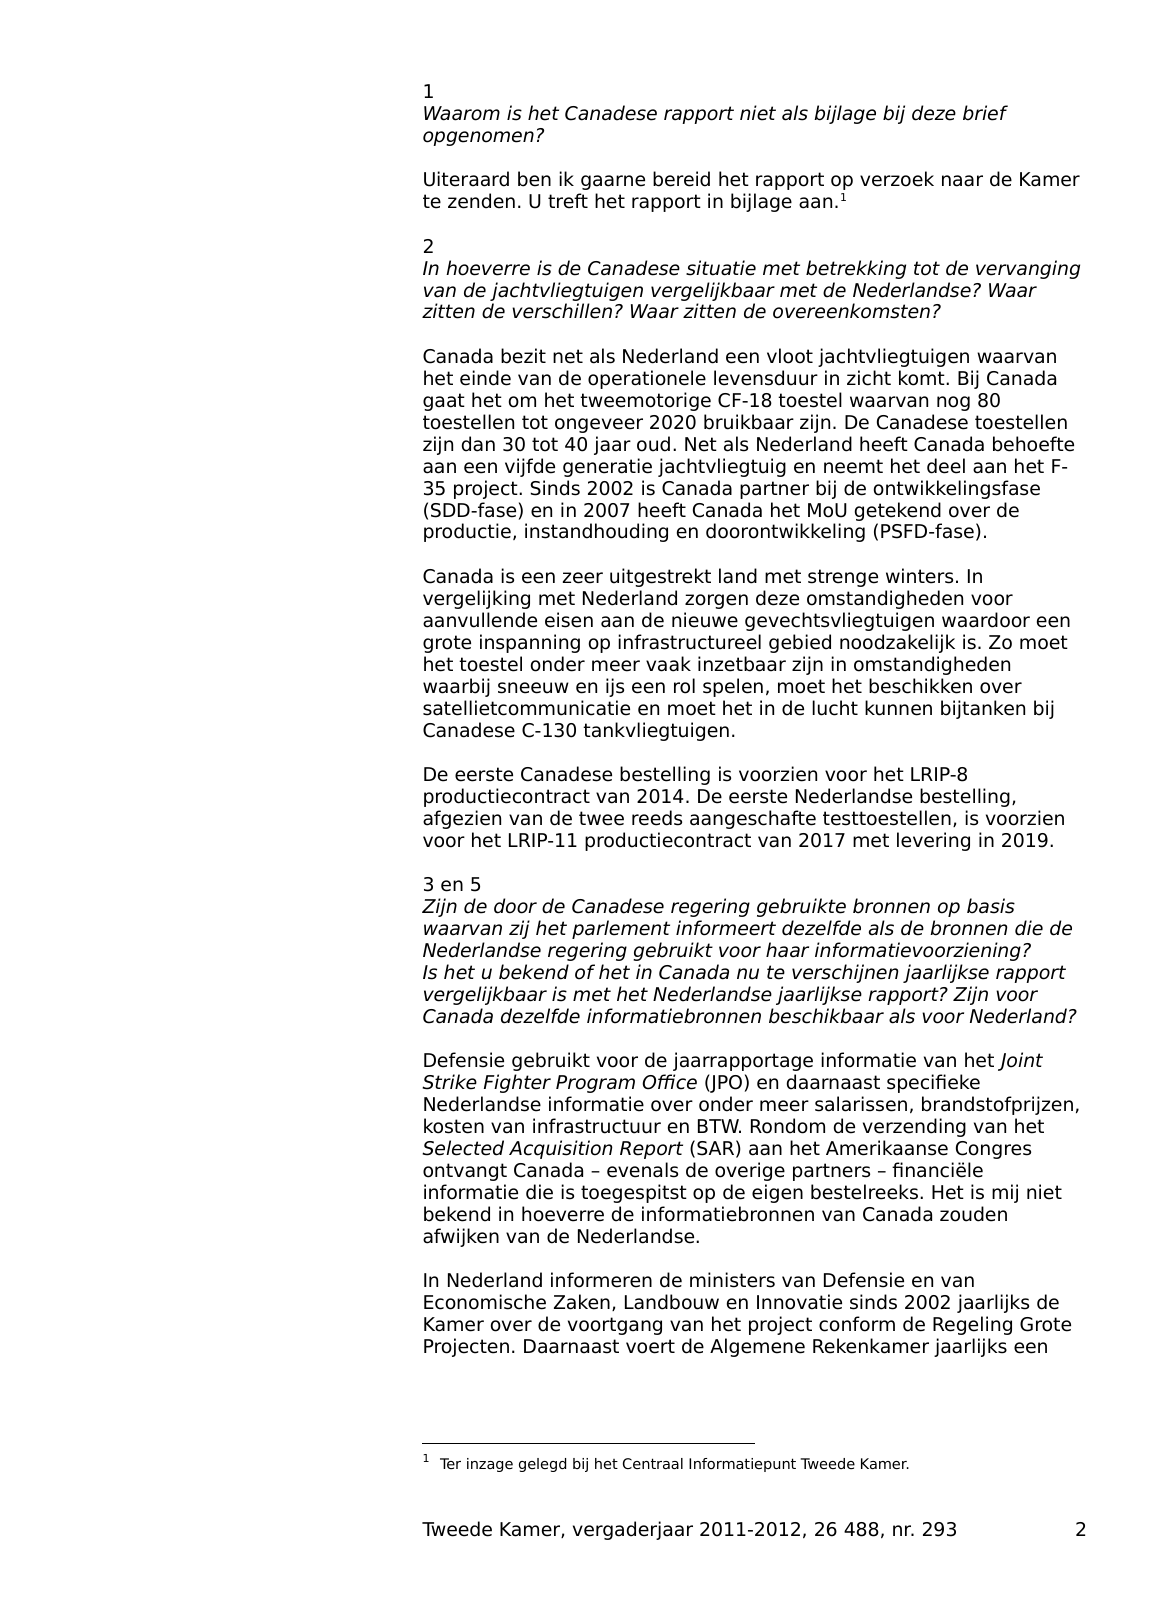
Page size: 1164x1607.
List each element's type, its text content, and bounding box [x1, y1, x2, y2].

text Uiteraard ben ik gaarne bereid het rapport op verzoek naar de Kamer te zenden. U treft het rapport in bijlage aan. [422, 169, 1087, 213]
text 3 en 5 [422, 874, 1087, 896]
text 2 [422, 236, 1087, 257]
text Is het u bekend of het in Canada nu te verschijnen jaarlijkse rapport vergelijkbaar is met het Nederlandse jaarlijkse rapport? Zijn voor Canada dezelfde informatiebronnen beschikbaar als voor Nederland? [422, 962, 1087, 1028]
text Canada bezit net als Nederland een vloot jachtvliegtuigen waarvan het einde van de operationele levensduur in zicht komt. Bij Canada gaat het om het tweemotorige CF-18 toestel waarvan nog 80 toestellen tot ongeveer 2020 bruikbaar zijn. De Canadese toestellen zijn dan 30 tot 40 jaar oud. Net als Nederland heeft Canada behoefte aan een vijfde generatie jachtvliegtuig en neemt het deel aan het F-35 project. Sinds 2002 is Canada partner bij de ontwikkelingsfase (SDD-fase) en in 2007 heeft Canada het MoU getekend over de productie, instandhouding en doorontwikkeling (PSFD-fase). [422, 346, 1087, 543]
text In hoeverre is de Canadese situatie met betrekking tot de vervanging van de jachtvliegtuigen vergelijkbaar met de Nederlandse? Waar zitten de verschillen? Waar zitten de overeenkomsten? [422, 257, 1087, 323]
text De eerste Canadese bestelling is voorzien voor het LRIP-8 productiecontract van 2014. De eerste Nederlandse bestelling, afgezien van de twee reeds aangeschafte testtoestellen, is voorzien voor het LRIP-11 productiecontract van 2017 met levering in 2019. [422, 764, 1087, 852]
text 1 [422, 81, 1087, 103]
text Zijn de door de Canadese regering gebruikte bronnen op basis waarvan zij het parlement informeert dezelfde als de bronnen die de Nederlandse regering gebruikt voor haar informatievoorziening? [422, 896, 1087, 962]
text Defensie gebruikt voor de jaarrapportage informatie van het Joint Strike Fighter Program Office (JPO) en daarnaast specifieke Nederlandse informatie over onder meer salarissen, brandstofprijzen, kosten van infrastructuur en BTW. Rondom de verzending van het Selected Acquisition Report (SAR) aan het Amerikaanse Congres ontvangt Canada – evenals de overige partners – financiële informatie die is toegespitst op de eigen bestelreeks. Het is mij niet bekend in hoeverre de informatiebronnen van Canada zouden afwijken van de Nederlandse. [422, 1050, 1087, 1248]
text Ter inzage gelegd bij het Centraal Informatiepunt Tweede Kamer. [422, 1452, 1087, 1474]
text Waarom is het Canadese rapport niet als bijlage bij deze brief opgenomen? [422, 103, 1087, 147]
text Canada is een zeer uitgestrekt land met strenge winters. In vergelijking met Nederland zorgen deze omstandigheden voor aanvullende eisen aan de nieuwe gevechtsvliegtuigen waardoor een grote inspanning op infrastructureel gebied noodzakelijk is. Zo moet het toestel onder meer vaak inzetbaar zijn in omstandigheden waarbij sneeuw en ijs een rol spelen, moet het beschikken over satellietcommunicatie en moet het in de lucht kunnen bijtanken bij Canadese C-130 tankvliegtuigen. [422, 566, 1087, 741]
text In Nederland informeren de ministers van Defensie en van Economische Zaken, Landbouw en Innovatie sinds 2002 jaarlijks de Kamer over de voortgang van het project conform de Regeling Grote Projecten. Daarnaast voert de Algemene Rekenkamer jaarlijks een [422, 1270, 1087, 1358]
